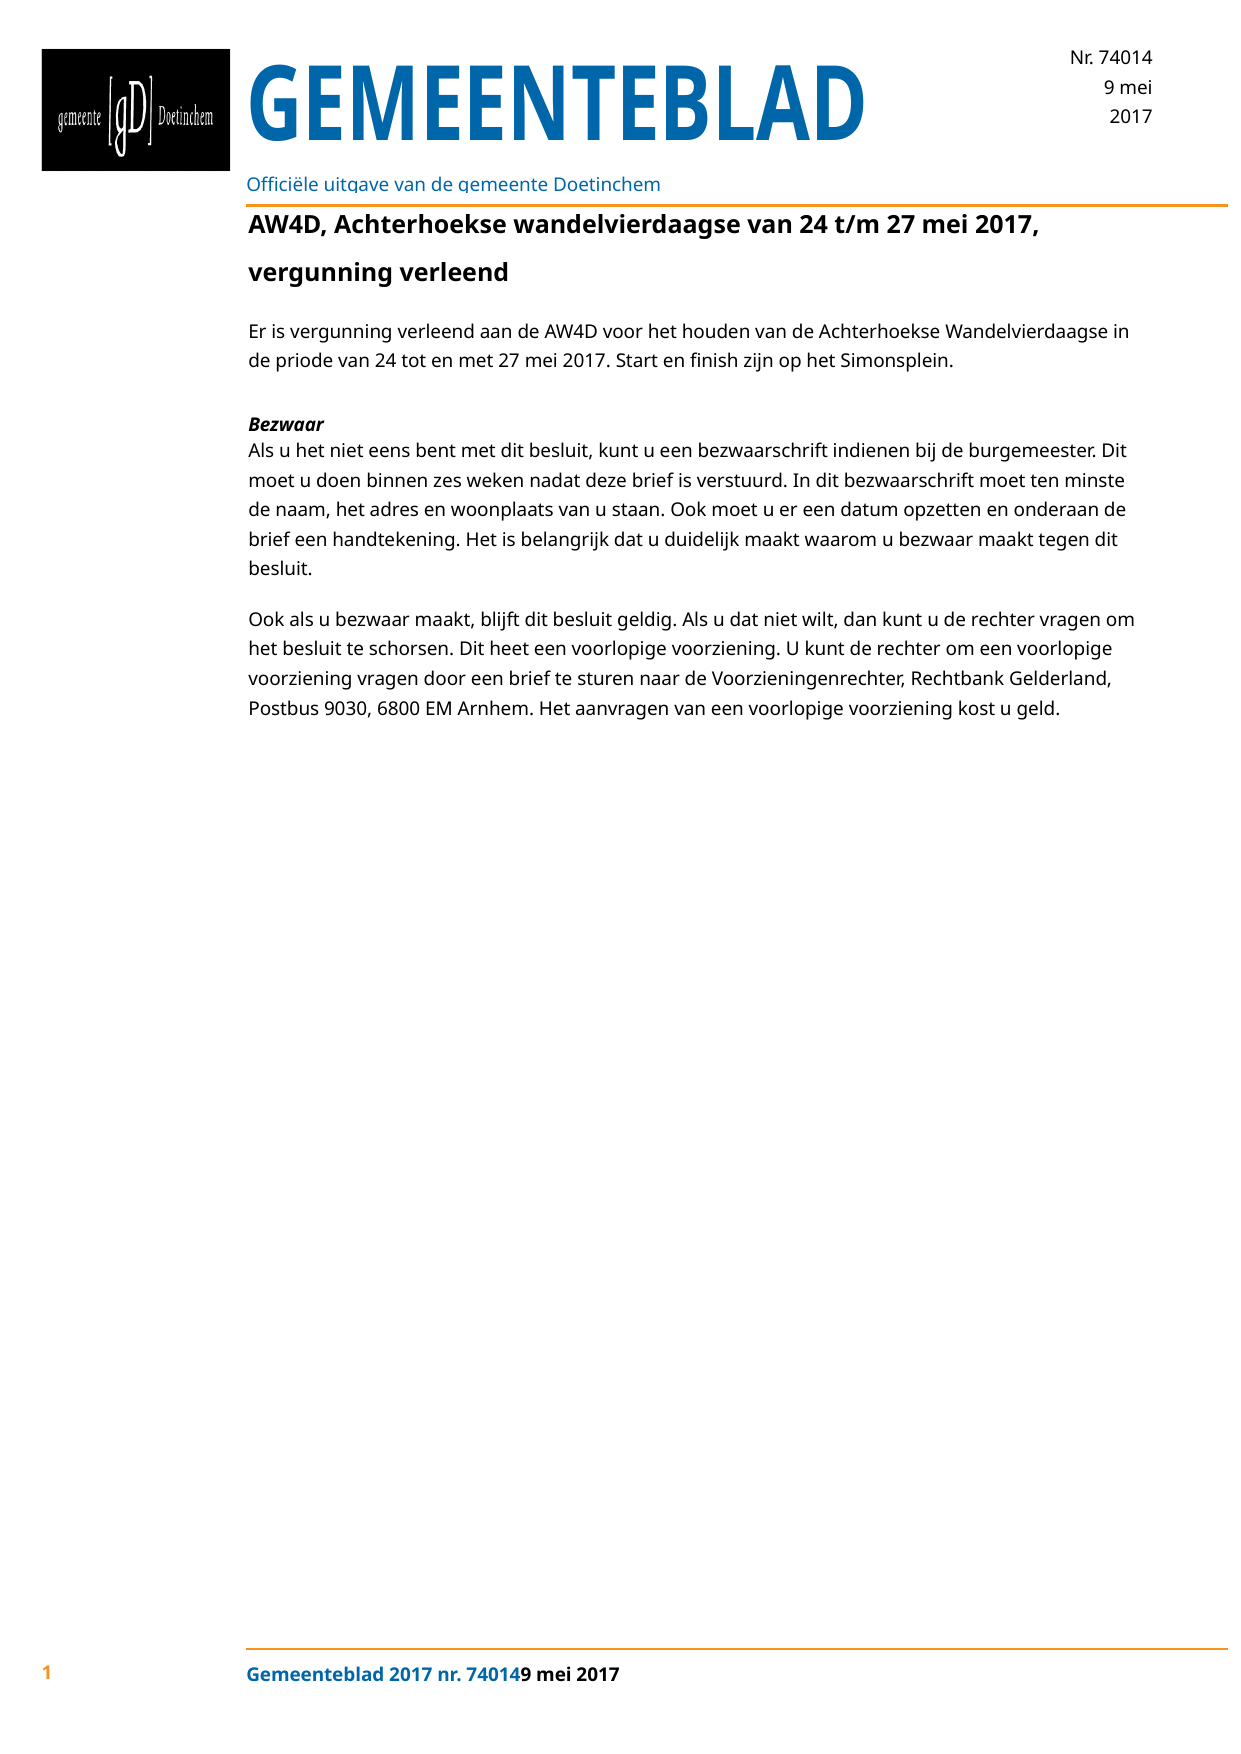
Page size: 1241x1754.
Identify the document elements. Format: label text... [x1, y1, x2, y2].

picture [41, 47, 231, 172]
text Als u het niet eens bent met dit besluit, kunt u een bezwaarschrift indienen bij de burgemeester. Dit moet u doen binnen zes weken nadat deze brief is verstuurd. In dit bezwaarschrift moet ten minste de naam, het adres en woonplaats van u staan. Ook moet u er een datum opzetten en onderaan de brief een handtekening. Het is belangrijk dat u duidelijk maakt waarom u bezwaar maakt tegen dit besluit. [248, 437, 1152, 581]
text Ook als u bezwaar maakt, blijft dit besluit geldig. Als u dat niet wilt, dan kunt u de rechter vragen om het besluit te schorsen. Dit heet een voorlopige voorziening. U kunt de rechter om een voorlopige voorziening vragen door een brief te sturen naar de Voorzieningenrechter, Rechtbank Gelderland, Postbus 9030, 6800 EM Arnhem. Het aanvragen van een voorlopige voorziening kost u geld. [248, 606, 1152, 720]
text Bezwaar [248, 411, 1152, 437]
text AW4D, Achterhoekse wandelvierdaagse van 24 t/m 27 mei 2017, vergunning verleend [248, 207, 1152, 288]
text Er is vergunning verleend aan de AW4D voor het houden van de Achterhoekse Wandelvierdaagse in de priode van 24 tot en met 27 mei 2017. Start en finish zijn op het Simonsplein. [248, 318, 1152, 373]
